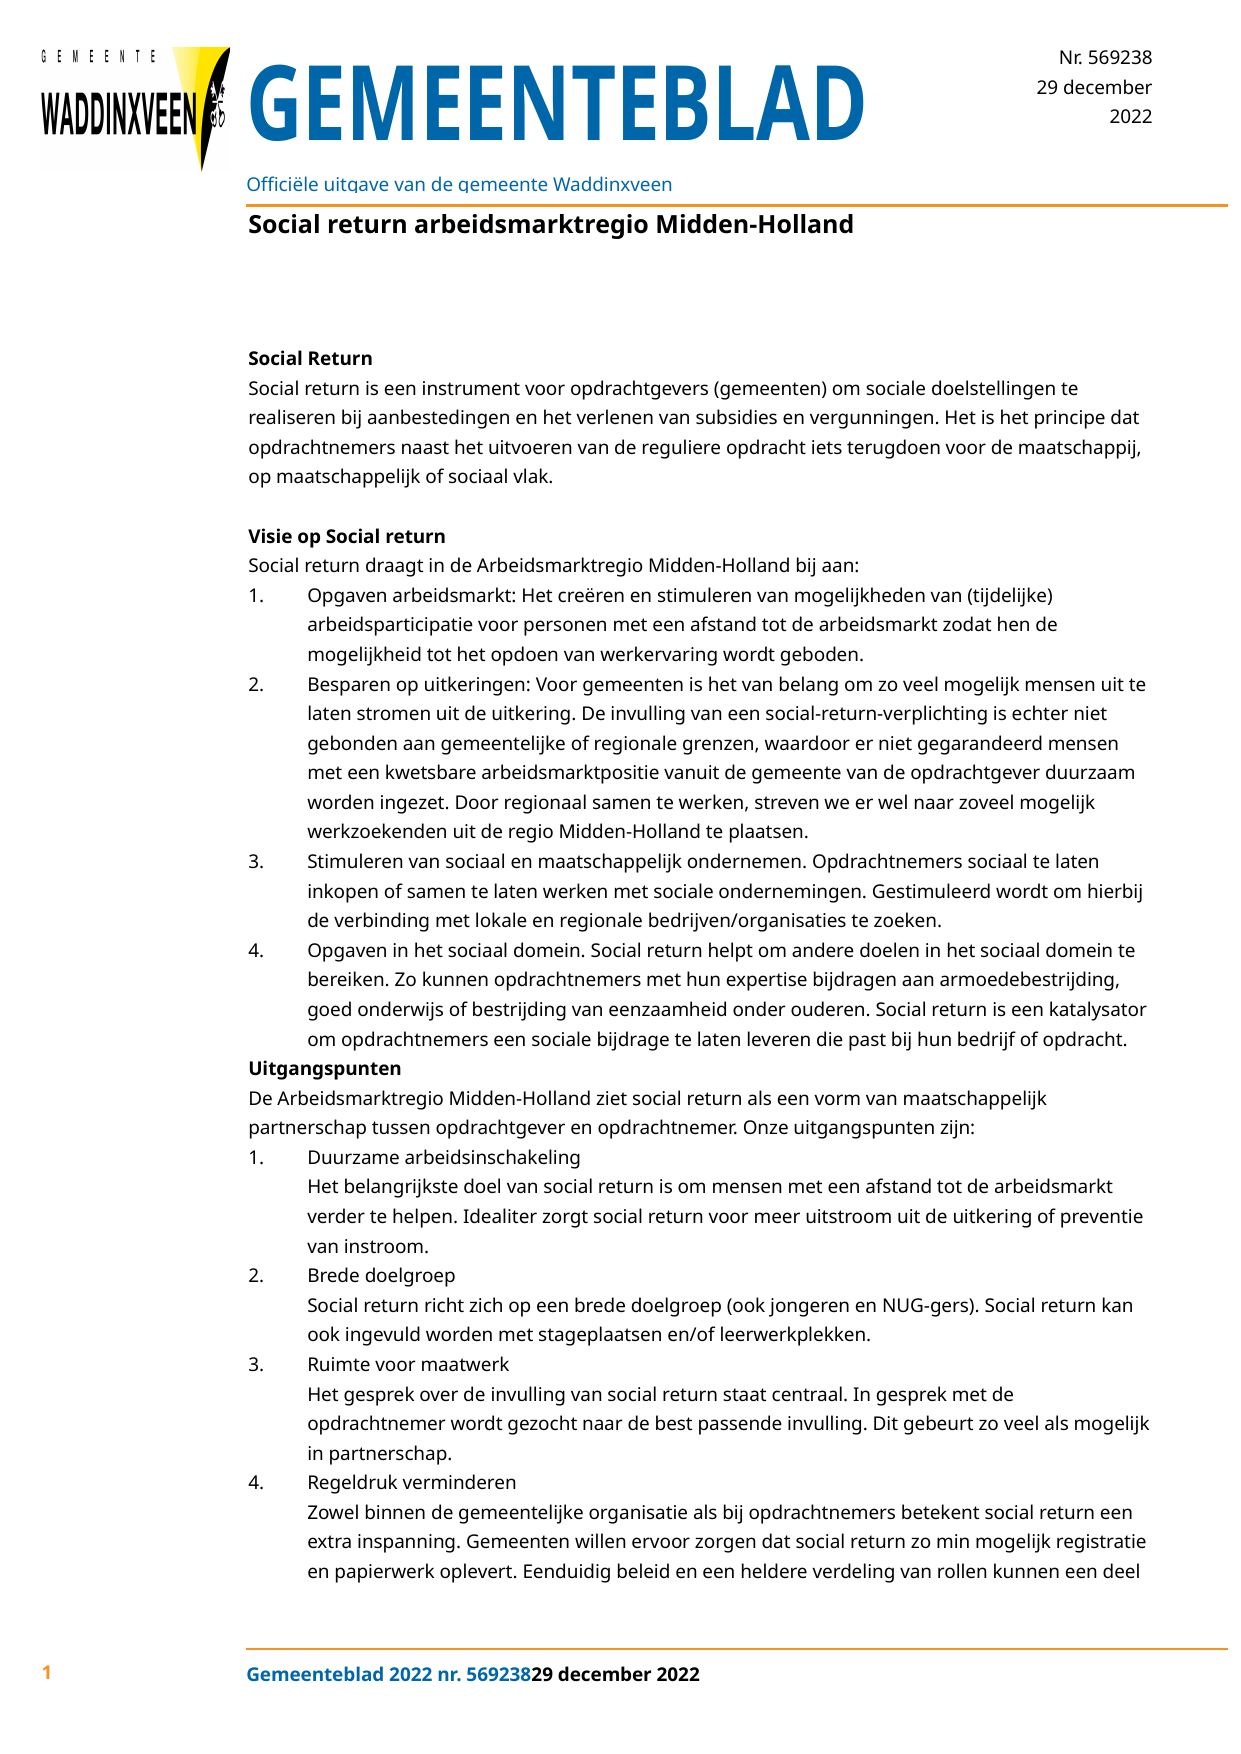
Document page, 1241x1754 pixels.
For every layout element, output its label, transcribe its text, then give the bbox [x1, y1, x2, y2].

list Ruimte voor maatwerk [248, 1351, 1152, 1377]
text Social Return [248, 345, 1152, 371]
list Opgaven in het sociaal domein. Social return helpt om andere doelen in het sociaal domein te bereiken. Zo kunnen opdrachtnemers met hun expertise bijdragen aan armoedebestrijding, goed onderwijs of bestrijding van eenzaamheid onder ouderen. Social return is een katalysator om opdrachtnemers een sociale bijdrage te laten leveren die past bij hun bedrijf of opdracht. [248, 937, 1152, 1051]
text Social return arbeidsmarktregio Midden-Holland [248, 207, 1152, 241]
list Social return richt zich op een brede doelgroep (ook jongeren en NUG-gers). Social return kan ook ingevuld worden met stageplaatsen en/of leerwerkplekken. [248, 1292, 1152, 1347]
text Social return draagt in de Arbeidsmarktregio Midden-Holland bij aan: [248, 552, 1152, 578]
picture [41, 47, 231, 172]
list Regeldruk verminderen [248, 1469, 1152, 1495]
list Zowel binnen de gemeentelijke organisatie als bij opdrachtnemers betekent social return een extra inspanning. Gemeenten willen ervoor zorgen dat social return zo min mogelijk registratie en papierwerk oplevert. Eenduidig beleid en een heldere verdeling van rollen kunnen een deel [248, 1499, 1152, 1584]
list Opgaven arbeidsmarkt: Het creëren en stimuleren van mogelijkheden van (tijdelijke) arbeidsparticipatie voor personen met een afstand tot de arbeidsmarkt zodat hen de mogelijkheid tot het opdoen van werkervaring wordt geboden. [248, 582, 1152, 667]
list Stimuleren van sociaal en maatschappelijk ondernemen. Opdrachtnemers sociaal te laten inkopen of samen te laten werken met sociale ondernemingen. Gestimuleerd wordt om hierbij de verbinding met lokale en regionale bedrijven/organisaties te zoeken. [248, 848, 1152, 933]
list Duurzame arbeidsinschakeling [248, 1144, 1152, 1170]
list Het gesprek over de invulling van social return staat centraal. In gesprek met de opdrachtnemer wordt gezocht naar de best passende invulling. Dit gebeurt zo veel als mogelijk in partnerschap. [248, 1381, 1152, 1466]
text Visie op Social return [248, 523, 1152, 548]
text De Arbeidsmarktregio Midden-Holland ziet social return als een vorm van maatschappelijk partnerschap tussen opdrachtgever en opdrachtnemer. Onze uitgangspunten zijn: [248, 1085, 1152, 1140]
list Besparen op uitkeringen: Voor gemeenten is het van belang om zo veel mogelijk mensen uit te laten stromen uit de uitkering. De invulling van een social-return-verplichting is echter niet gebonden aan gemeentelijke of regionale grenzen, waardoor er niet gegarandeerd mensen met een kwetsbare arbeidsmarktpositie vanuit de gemeente van de opdrachtgever duurzaam worden ingezet. Door regionaal samen te werken, streven we er wel naar zoveel mogelijk werkzoekenden uit de regio Midden-Holland te plaatsen. [248, 671, 1152, 844]
list Brede doelgroep [248, 1262, 1152, 1288]
text Uitgangspunten [248, 1055, 1152, 1081]
list Het belangrijkste doel van social return is om mensen met een afstand tot de arbeidsmarkt verder te helpen. Idealiter zorgt social return voor meer uitstroom uit de uitkering of preventie van instroom. [248, 1174, 1152, 1258]
text Social return is een instrument voor opdrachtgevers (gemeenten) om sociale doelstellingen te realiseren bij aanbestedingen en het verlenen van subsidies en vergunningen. Het is het principe dat opdrachtnemers naast het uitvoeren van de reguliere opdracht iets terugdoen voor de maatschappij, op maatschappelijk of sociaal vlak. [248, 375, 1152, 489]
